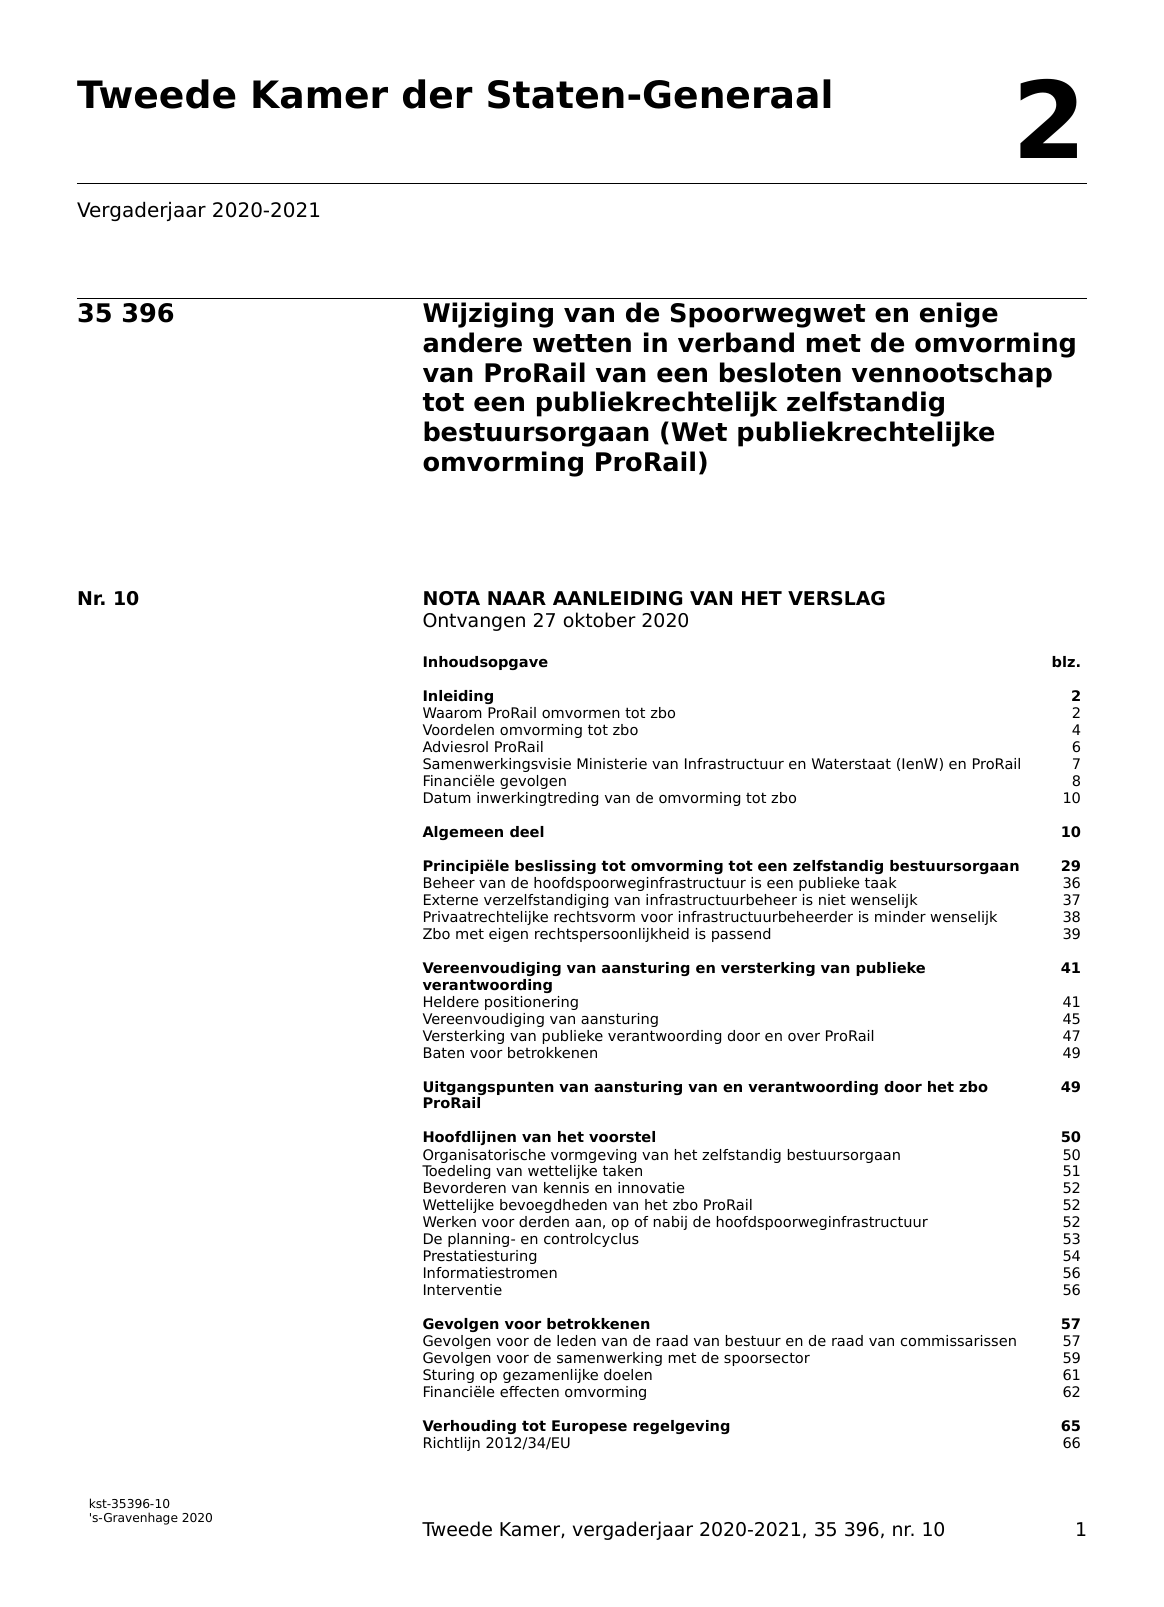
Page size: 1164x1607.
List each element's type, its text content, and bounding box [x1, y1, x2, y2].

table_cell Datum inwerkingtreding van de omvorming tot zbo [422, 790, 1028, 807]
table_cell Uitgangspunten van aansturing van en verantwoording door het zbo ProRail [422, 1079, 1028, 1112]
table_cell 50 [1028, 1129, 1087, 1146]
table_cell [1028, 1299, 1087, 1316]
table_cell 2 [1028, 705, 1087, 722]
table_cell 29 [1028, 858, 1087, 875]
table_cell 10 [1028, 790, 1087, 807]
table_cell 50 [1028, 1146, 1087, 1163]
table_cell 7 [1028, 756, 1087, 773]
table_cell Voordelen omvorming tot zbo [422, 722, 1028, 739]
table_cell Bevorderen van kennis en innovatie [422, 1180, 1028, 1197]
table_cell 2 [1028, 688, 1087, 705]
table_cell Gevolgen voor de samenwerking met de spoorsector [422, 1350, 1028, 1367]
table_cell Richtlijn 2012/34/EU [422, 1435, 1028, 1452]
table_cell [422, 671, 1028, 688]
table_cell Adviesrol ProRail [422, 739, 1028, 756]
table_cell 49 [1028, 1079, 1087, 1112]
table_cell 53 [1028, 1231, 1087, 1248]
table_cell 38 [1028, 909, 1087, 926]
table_cell [422, 1401, 1028, 1418]
table_cell Vereenvoudiging van aansturing [422, 1011, 1028, 1027]
table_header Tweede Kamer der Staten-Generaal [77, 59, 886, 183]
table_cell 8 [1028, 773, 1087, 790]
table_cell 4 [1028, 722, 1087, 739]
table_cell Verhouding tot Europese regelgeving [422, 1418, 1028, 1435]
table_cell [1028, 1401, 1087, 1418]
table_cell [422, 841, 1028, 858]
table_cell [1028, 943, 1087, 959]
table_cell 45 [1028, 1011, 1087, 1027]
table_cell Organisatorische vormgeving van het zelfstandig bestuursorgaan [422, 1146, 1028, 1163]
table_header Inhoudsopgave [422, 654, 1028, 671]
table_cell 54 [1028, 1248, 1087, 1265]
table_cell 61 [1028, 1367, 1087, 1384]
table_cell Baten voor betrokkenen [422, 1045, 1028, 1061]
table_cell 6 [1028, 739, 1087, 756]
table_cell Inleiding [422, 688, 1028, 705]
table_cell 59 [1028, 1350, 1087, 1367]
table_cell Prestatiesturing [422, 1248, 1028, 1265]
table_cell Waarom ProRail omvormen tot zbo [422, 705, 1028, 722]
table_cell 52 [1028, 1214, 1087, 1231]
text kst-35396-10 [88, 1497, 323, 1511]
table_cell Algemeen deel [422, 824, 1028, 841]
table_cell Vergaderjaar 2020-2021 [77, 184, 1087, 298]
table_cell [1028, 1113, 1087, 1129]
table_cell Interventie [422, 1282, 1028, 1299]
table_cell Wettelijke bevoegdheden van het zbo ProRail [422, 1197, 1028, 1214]
text 's-Gravenhage 2020 [88, 1511, 323, 1525]
table_cell 56 [1028, 1282, 1087, 1299]
table_cell [422, 1299, 1028, 1316]
table_cell 52 [1028, 1180, 1087, 1197]
table_cell Sturing op gezamenlijke doelen [422, 1367, 1028, 1384]
table_cell Financiële gevolgen [422, 773, 1028, 790]
table_cell [1028, 1061, 1087, 1078]
table_cell Hoofdlijnen van het voorstel [422, 1129, 1028, 1146]
table_cell Beheer van de hoofdspoorweginfrastructuur is een publieke taak [422, 875, 1028, 892]
table_cell Gevolgen voor de leden van de raad van bestuur en de raad van commissarissen [422, 1333, 1028, 1350]
table_cell 51 [1028, 1163, 1087, 1180]
table_cell Heldere positionering [422, 994, 1028, 1011]
table_cell Informatiestromen [422, 1265, 1028, 1282]
table_cell Privaatrechtelijke rechtsvorm voor infrastructuurbeheerder is minder wenselijk [422, 909, 1028, 926]
subtitle 35 396 Wijziging van de Spoorwegwet en enige andere wetten in verband met de omvorming van ProRail van een besloten vennootschap tot een publiekrechtelijk zelfstandig bestuursorgaan (Wet publiekrechtelijke omvorming ProRail) [77, 299, 1087, 477]
table_cell Samenwerkingsvisie Ministerie van Infrastructuur en Waterstaat (IenW) en ProRail [422, 756, 1028, 773]
table_cell 65 [1028, 1418, 1087, 1435]
table_cell [422, 1452, 1028, 1469]
table_cell 57 [1028, 1316, 1087, 1333]
table_header 2 [886, 59, 1087, 183]
table_cell [1028, 807, 1087, 824]
table_cell 52 [1028, 1197, 1087, 1214]
table_cell Financiële effecten omvorming [422, 1384, 1028, 1401]
table_cell 49 [1028, 1045, 1087, 1061]
table_cell Toedeling van wettelijke taken [422, 1163, 1028, 1180]
table_cell [422, 943, 1028, 959]
table_cell Werken voor derden aan, op of nabij de hoofdspoorweginfrastructuur [422, 1214, 1028, 1231]
table_cell Externe verzelfstandiging van infrastructuurbeheer is niet wenselijk [422, 892, 1028, 909]
table_cell 62 [1028, 1384, 1087, 1401]
table_cell 10 [1028, 824, 1087, 841]
table_cell 57 [1028, 1333, 1087, 1350]
table_header blz. [1028, 654, 1087, 671]
table_cell Gevolgen voor betrokkenen [422, 1316, 1028, 1333]
table_cell 36 [1028, 875, 1087, 892]
table_cell [1028, 1452, 1087, 1469]
text Ontvangen 27 oktober 2020 [422, 610, 1087, 632]
table_cell 37 [1028, 892, 1087, 909]
table_cell Zbo met eigen rechtspersoonlijkheid is passend [422, 926, 1028, 943]
table_cell De planning- en controlcyclus [422, 1231, 1028, 1248]
subtitle Nr. 10 NOTA NAAR AANLEIDING VAN HET VERSLAG [77, 588, 1087, 610]
table_cell 66 [1028, 1435, 1087, 1452]
table_cell [1028, 671, 1087, 688]
table_cell 41 [1028, 994, 1087, 1011]
table_cell Principiële beslissing tot omvorming tot een zelfstandig bestuursorgaan [422, 858, 1028, 875]
table_cell Versterking van publieke verantwoording door en over ProRail [422, 1028, 1028, 1044]
table_cell [422, 1061, 1028, 1078]
table_cell 41 [1028, 960, 1087, 993]
table_cell 39 [1028, 926, 1087, 943]
table_cell [422, 1113, 1028, 1129]
table_cell 47 [1028, 1028, 1087, 1044]
table_cell [1028, 841, 1087, 858]
table_cell Vereenvoudiging van aansturing en versterking van publieke verantwoording [422, 960, 1028, 993]
table_cell [422, 807, 1028, 824]
table_cell 56 [1028, 1265, 1087, 1282]
